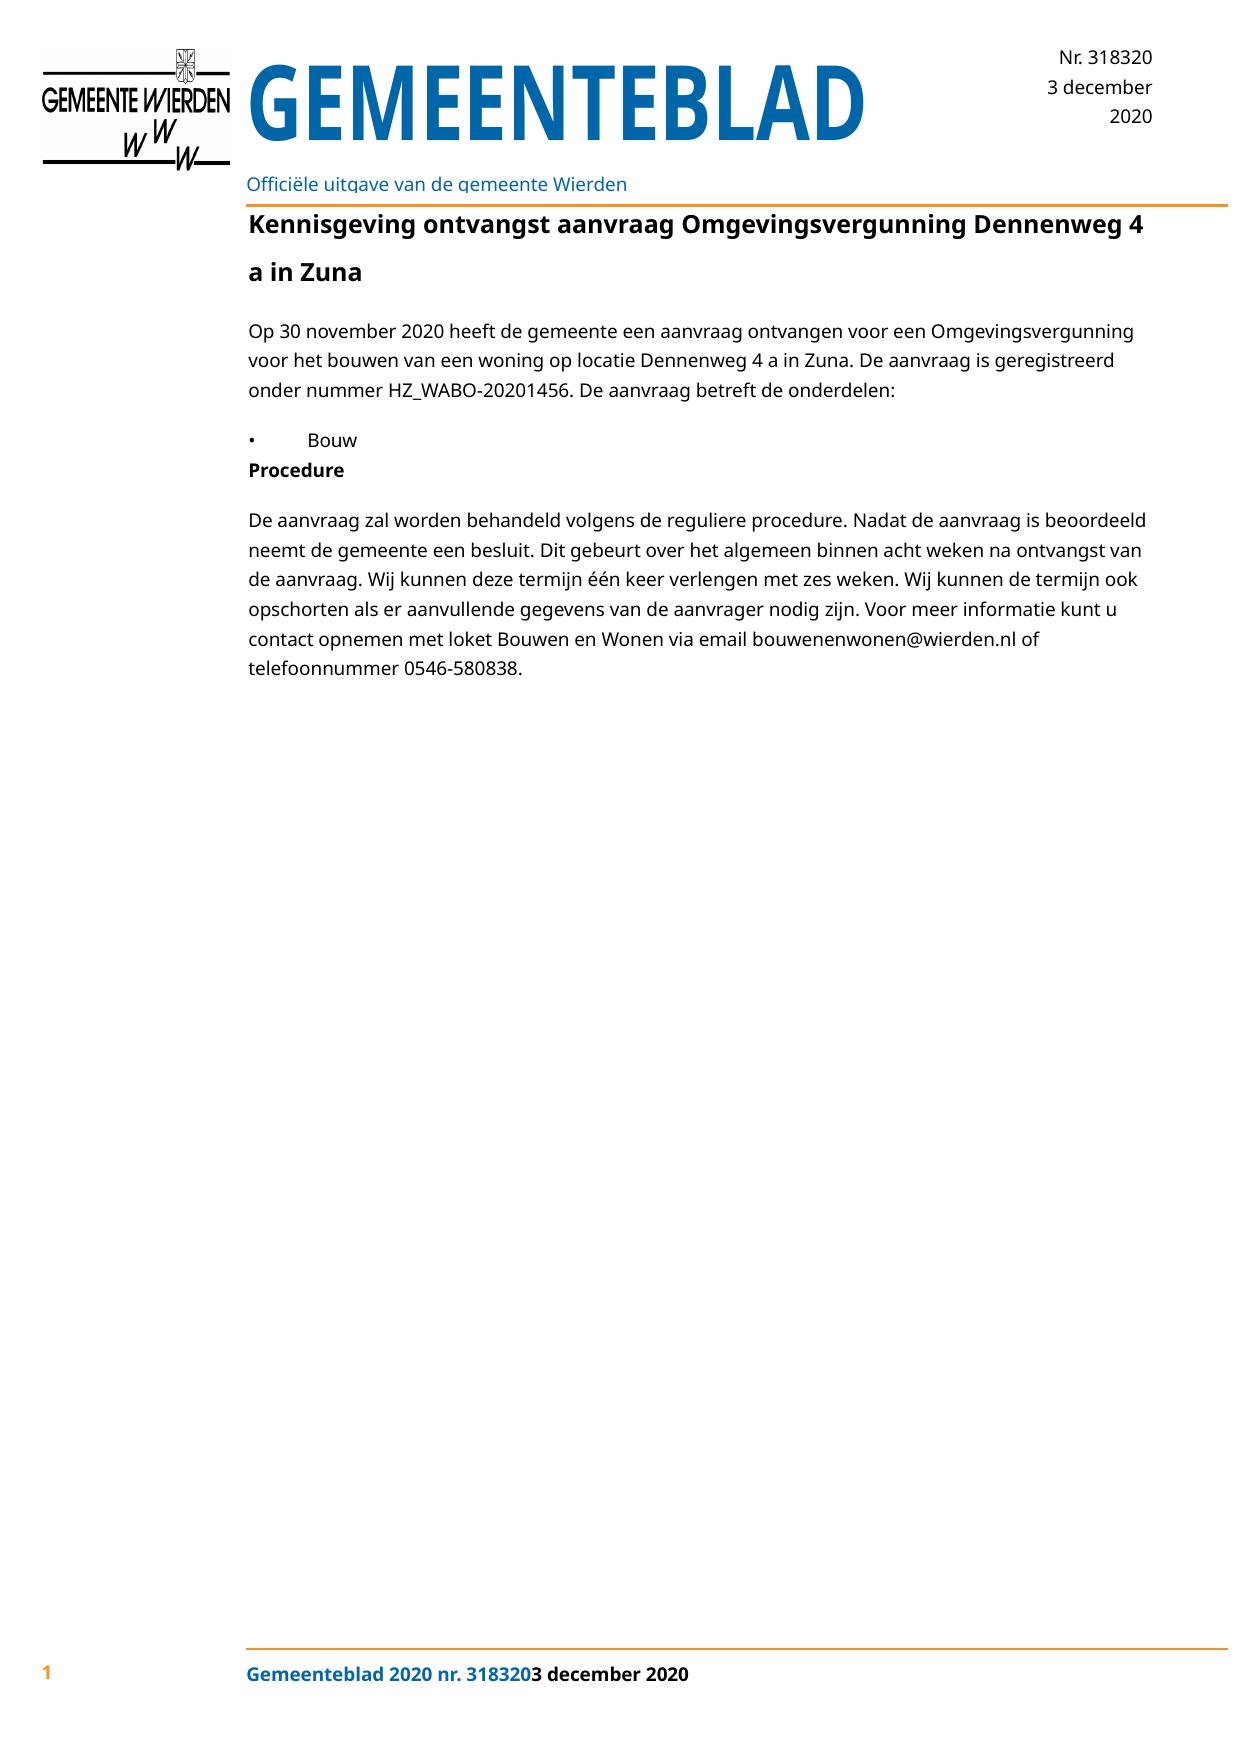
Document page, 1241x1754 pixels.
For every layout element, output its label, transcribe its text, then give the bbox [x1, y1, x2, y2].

text Procedure [248, 457, 1152, 483]
text Kennisgeving ontvangst aanvraag Omgevingsvergunning Dennenweg 4 a in Zuna [248, 207, 1152, 288]
text Op 30 november 2020 heeft de gemeente een aanvraag ontvangen voor een Omgevingsvergunning voor het bouwen van een woning op locatie Dennenweg 4 a in Zuna. De aanvraag is geregistreerd onder nummer HZ_WABO-20201456. De aanvraag betreft de onderdelen: [248, 318, 1152, 403]
text De aanvraag zal worden behandeld volgens de reguliere procedure. Nadat de aanvraag is beoordeeld neemt de gemeente een besluit. Dit gebeurt over het algemeen binnen acht weken na ontvangst van de aanvraag. Wij kunnen deze termijn één keer verlengen met zes weken. Wij kunnen de termijn ook opschorten als er aanvullende gegevens van de aanvrager nodig zijn. Voor meer informatie kunt u contact opnemen met loket Bouwen en Wonen via email bouwenenwonen@wierden.nl of telefoonnummer 0546-580838. [248, 507, 1152, 681]
list Bouw [248, 427, 1152, 453]
picture [41, 47, 231, 172]
